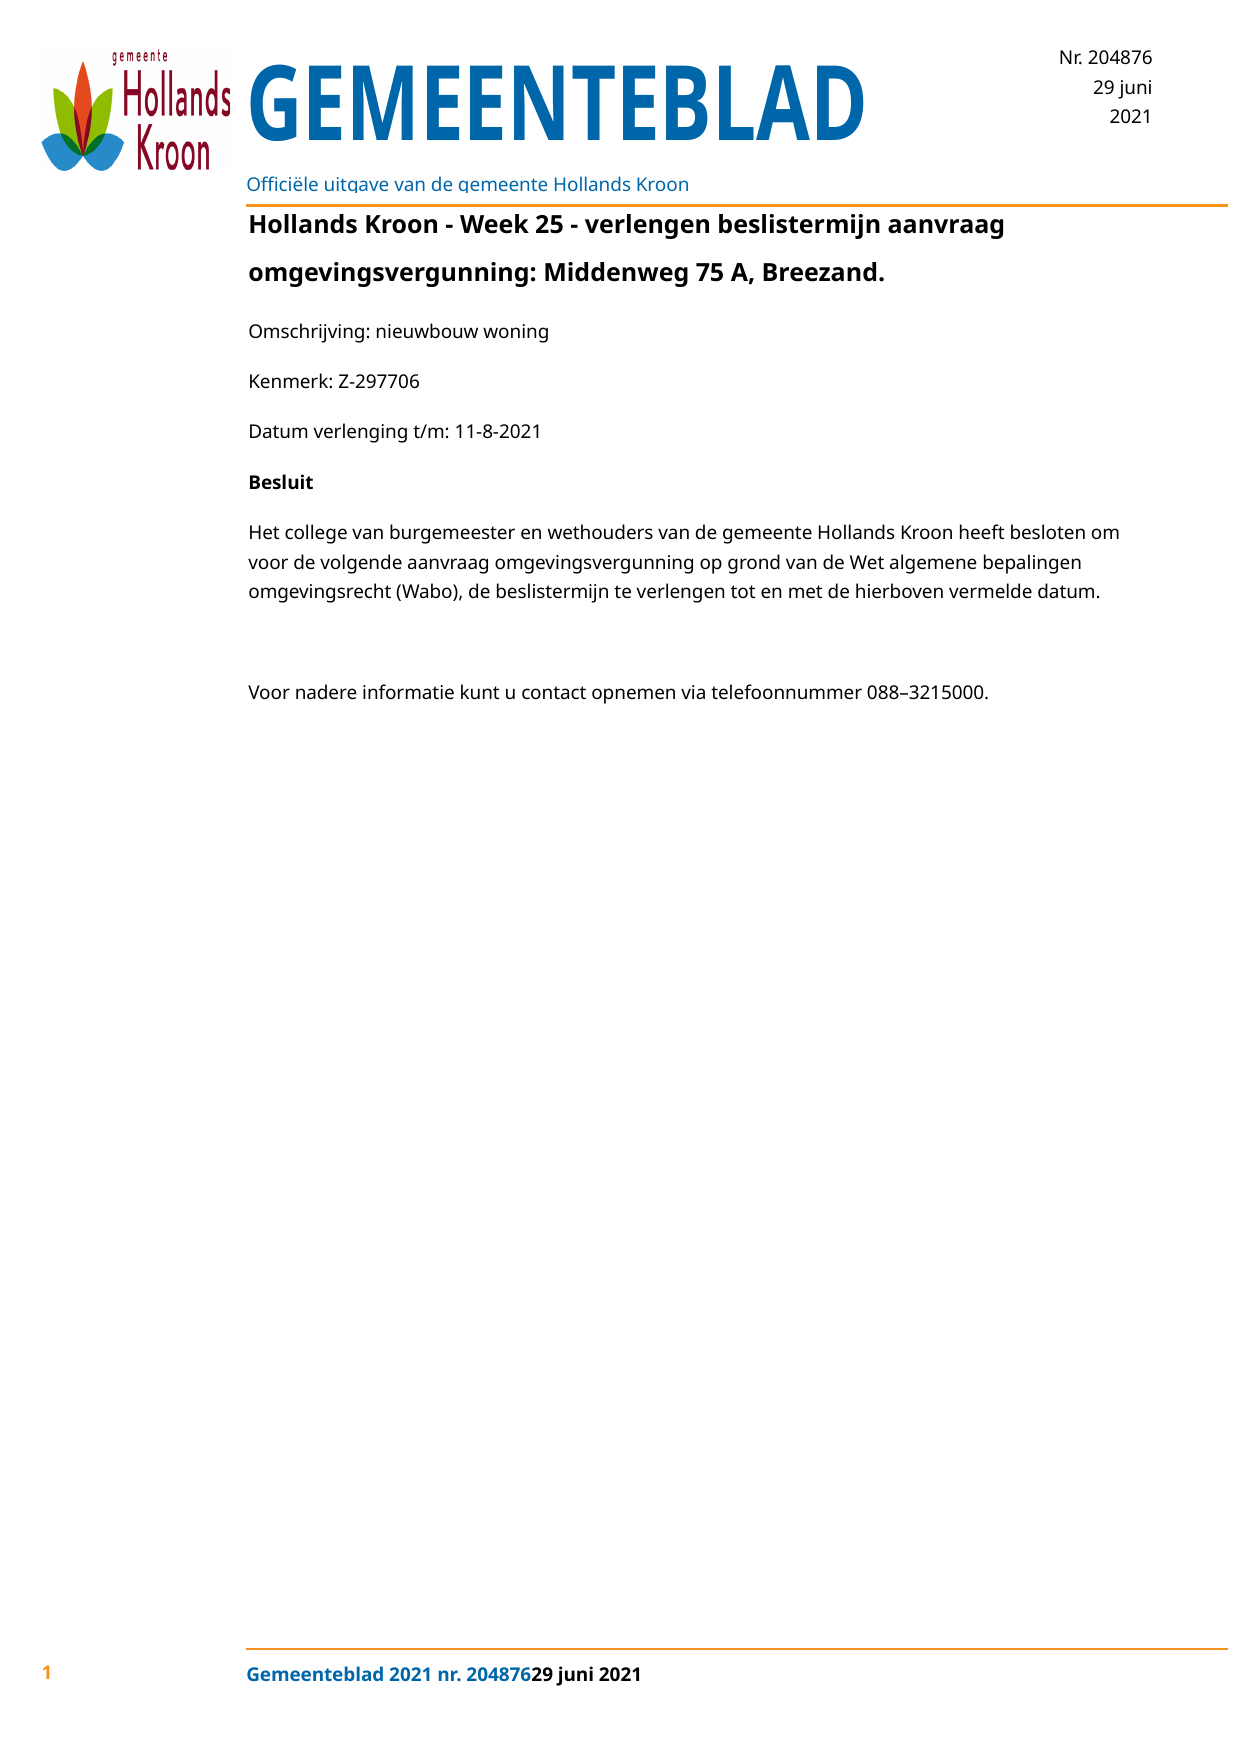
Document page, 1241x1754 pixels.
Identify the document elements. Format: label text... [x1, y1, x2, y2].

text Omschrijving: nieuwbouw woning [248, 318, 1152, 344]
picture [41, 47, 231, 172]
text Hollands Kroon - Week 25 - verlengen beslistermijn aanvraag omgevingsvergunning: Middenweg 75 A, Breezand. [248, 207, 1152, 288]
text Besluit [248, 469, 1152, 495]
text Het college van burgemeester en wethouders van de gemeente Hollands Kroon heeft besloten om voor de volgende aanvraag omgevingsvergunning op grond van de Wet algemene bepalingen omgevingsrecht (Wabo), de beslistermijn te verlengen tot en met de hierboven vermelde datum. [248, 519, 1152, 604]
text Kenmerk: Z-297706 [248, 368, 1152, 394]
text Datum verlenging t/m: 11-8-2021 [248, 419, 1152, 444]
text Voor nadere informatie kunt u contact opnemen via telefoonnummer 088–3215000. [248, 679, 1152, 705]
